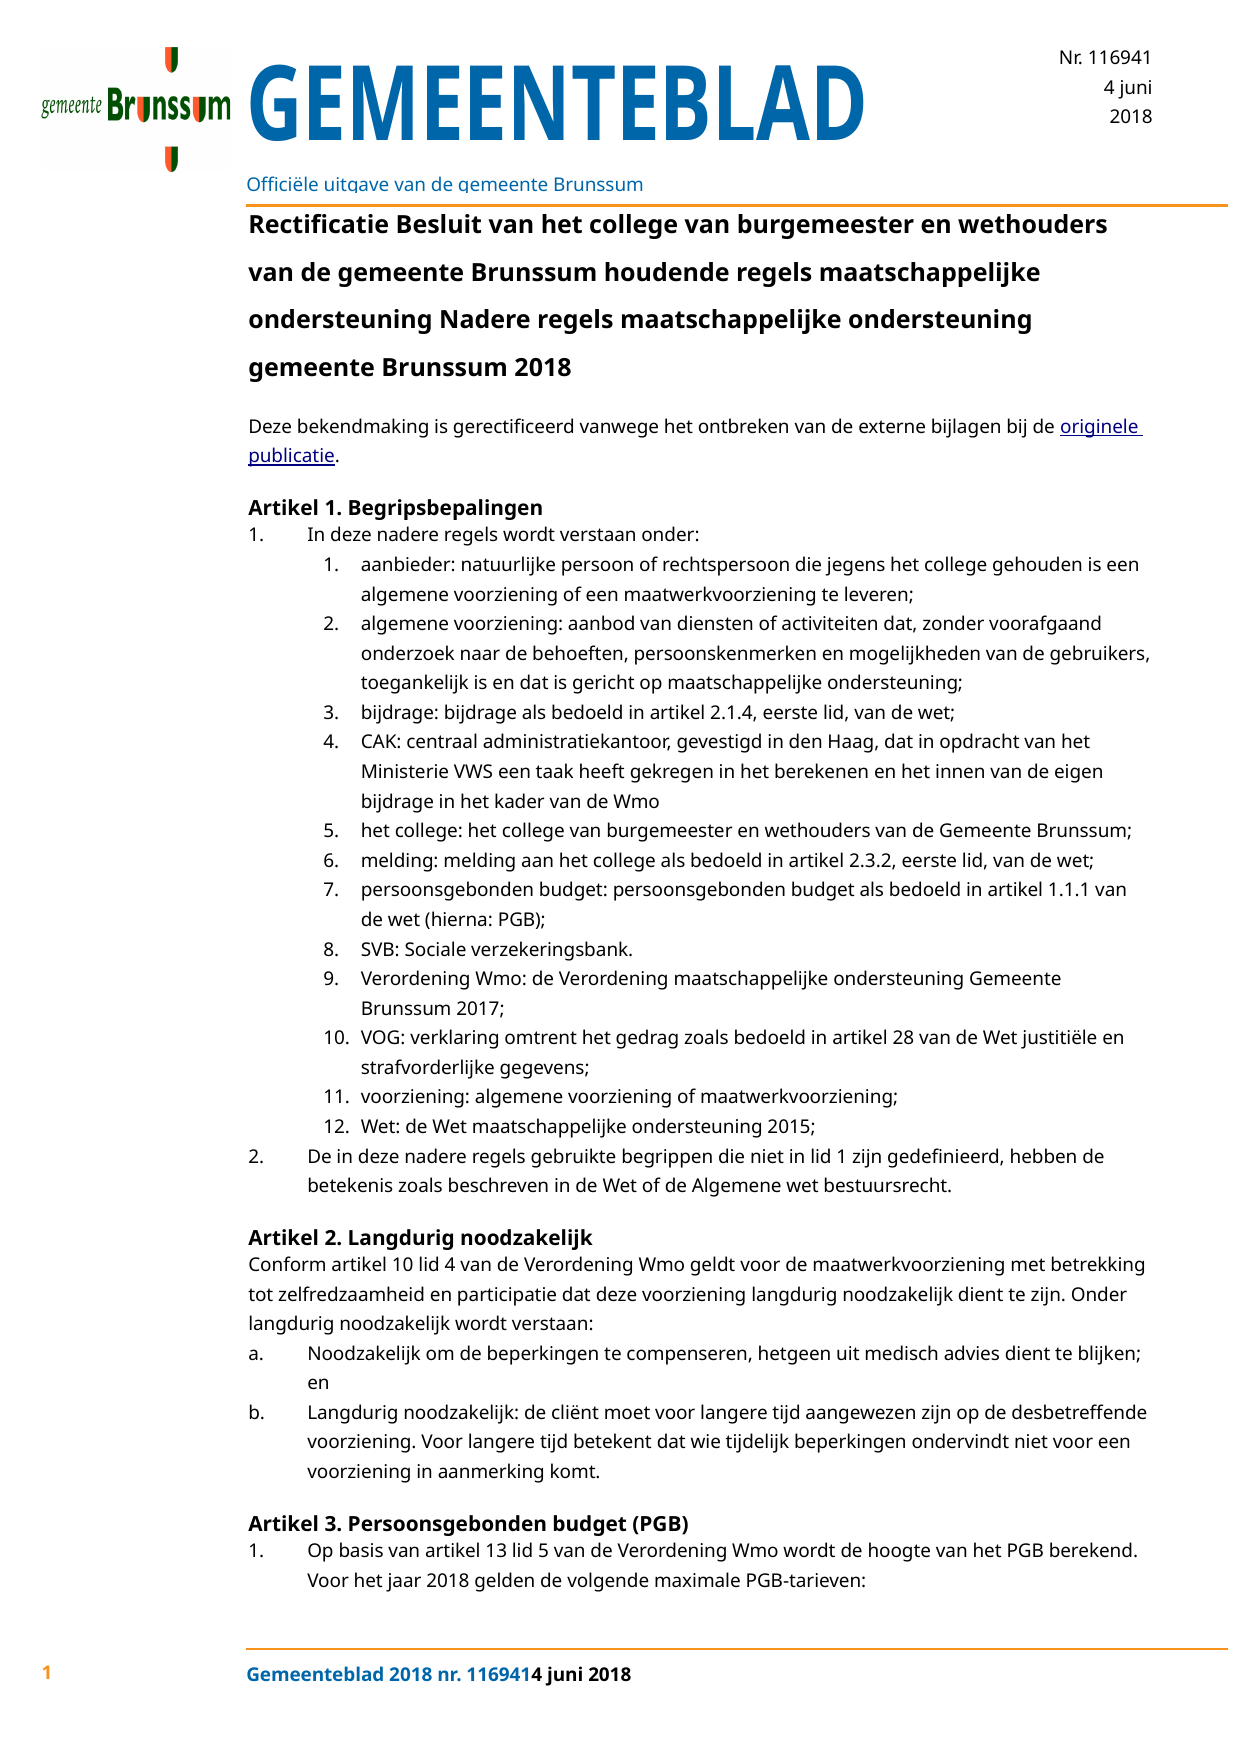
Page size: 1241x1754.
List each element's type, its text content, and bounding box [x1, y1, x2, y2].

list Wet: de Wet maatschappelijke ondersteuning 2015; [323, 1113, 1152, 1139]
list algemene voorziening: aanbod van diensten of activiteiten dat, zonder voorafgaand onderzoek naar de behoeften, persoonskenmerken en mogelijkheden van de gebruikers, toegankelijk is en dat is gericht op maatschappelijke ondersteuning; [323, 610, 1152, 695]
list Langdurig noodzakelijk: de cliënt moet voor langere tijd aangewezen zijn op de desbetreffende voorziening. Voor langere tijd betekent dat wie tijdelijk beperkingen ondervindt niet voor een voorziening in aanmerking komt. [248, 1399, 1152, 1484]
list persoonsgebonden budget: persoonsgebonden budget als bedoeld in artikel 1.1.1 van de wet (hierna: PGB); [323, 877, 1152, 932]
text Artikel 3. Persoonsgebonden budget (PGB) [248, 1509, 1152, 1537]
list Op basis van artikel 13 lid 5 van de Verordening Wmo wordt de hoogte van het PGB berekend. Voor het jaar 2018 gelden de volgende maximale PGB-tarieven: [248, 1537, 1152, 1592]
list In deze nadere regels wordt verstaan onder: [248, 522, 1152, 547]
list Verordening Wmo: de Verordening maatschappelijke ondersteuning Gemeente Brunssum 2017; [323, 965, 1152, 1021]
list bijdrage: bijdrage als bedoeld in artikel 2.1.4, eerste lid, van de wet; [323, 699, 1152, 725]
list voorziening: algemene voorziening of maatwerkvoorziening; [323, 1084, 1152, 1109]
list melding: melding aan het college als bedoeld in artikel 2.3.2, eerste lid, van de wet; [323, 847, 1152, 873]
list VOG: verklaring omtrent het gedrag zoals bedoeld in artikel 28 van de Wet justitiële en strafvorderlijke gegevens; [323, 1024, 1152, 1080]
list CAK: centraal administratiekantoor, gevestigd in den Haag, dat in opdracht van het Ministerie VWS een taak heeft gekregen in het berekenen en het innen van de eigen bijdrage in het kader van de Wmo [323, 729, 1152, 813]
text Artikel 1. Begripsbepalingen [248, 493, 1152, 522]
picture [41, 47, 231, 172]
text Conform artikel 10 lid 4 van de Verordening Wmo geldt voor de maatwerkvoorziening met betrekking tot zelfredzaamheid en participatie dat deze voorziening langdurig noodzakelijk dient te zijn. Onder langdurig noodzakelijk wordt verstaan: [248, 1251, 1152, 1336]
list SVB: Sociale verzekeringsbank. [323, 936, 1152, 961]
text Deze bekendmaking is gerectificeerd vanwege het ontbreken van de externe bijlagen bij de originele publicatie. [248, 413, 1152, 468]
text Artikel 2. Langdurig noodzakelijk [248, 1223, 1152, 1251]
text Rectificatie Besluit van het college van burgemeester en wethouders van de gemeente Brunssum houdende regels maatschappelijke ondersteuning Nadere regels maatschappelijke ondersteuning gemeente Brunssum 2018 [248, 207, 1152, 384]
list Noodzakelijk om de beperkingen te compenseren, hetgeen uit medisch advies dient te blijken; en [248, 1340, 1152, 1395]
list aanbieder: natuurlijke persoon of rechtspersoon die jegens het college gehouden is een algemene voorziening of een maatwerkvoorziening te leveren; [323, 551, 1152, 606]
list De in deze nadere regels gebruikte begrippen die niet in lid 1 zijn gedefinieerd, hebben de betekenis zoals beschreven in de Wet of de Algemene wet bestuursrecht. [248, 1143, 1152, 1198]
list het college: het college van burgemeester en wethouders van de Gemeente Brunssum; [323, 817, 1152, 843]
